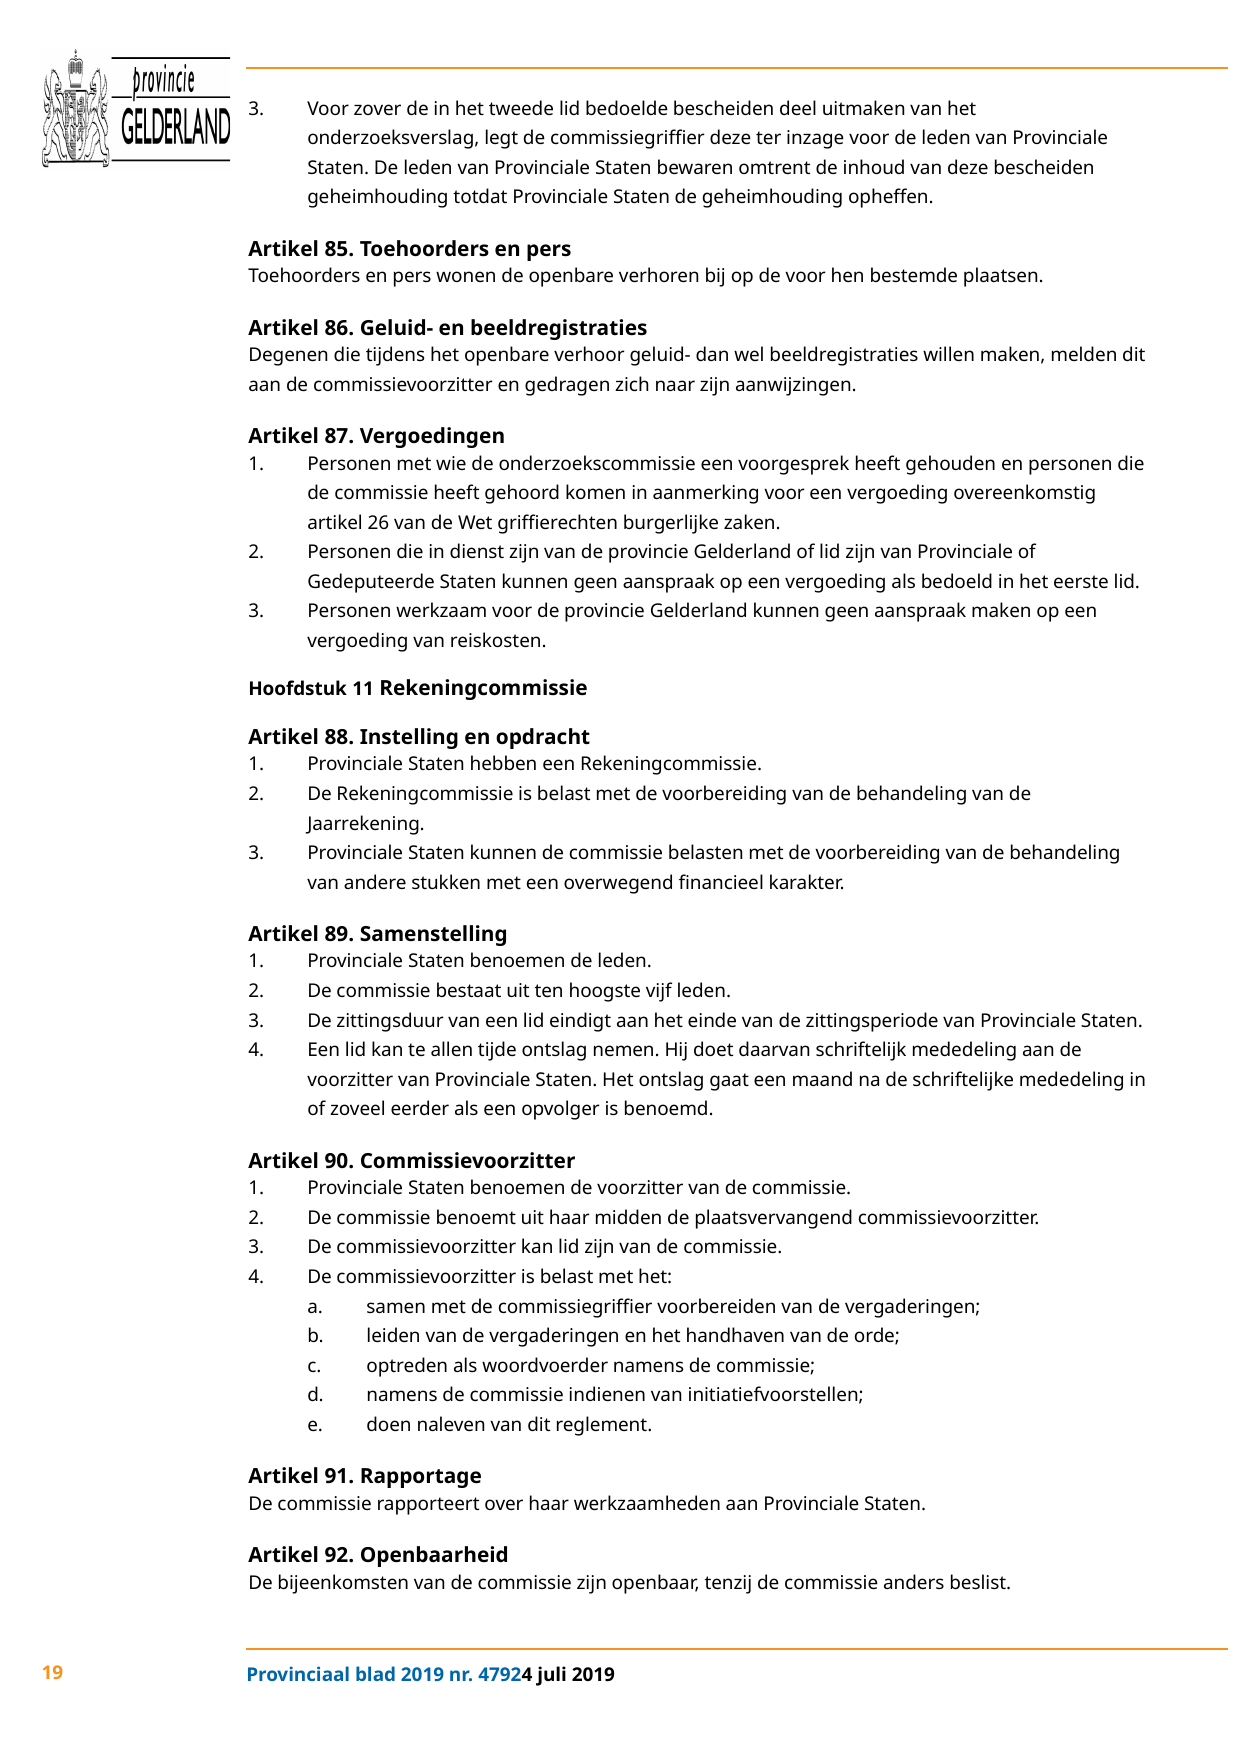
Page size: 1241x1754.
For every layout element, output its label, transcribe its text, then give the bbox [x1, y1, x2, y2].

text De bijeenkomsten van de commissie zijn openbaar, tenzij de commissie anders beslist. [248, 1569, 1152, 1594]
list Provinciale Staten hebben een Rekeningcommissie. [248, 751, 1152, 776]
text Hoofdstuk 11 Rekeningcommissie [248, 673, 1152, 701]
text Artikel 92. Openbaarheid [248, 1540, 1152, 1569]
list Een lid kan te allen tijde ontslag nemen. Hij doet daarvan schriftelijk mededeling aan de voorzitter van Provinciale Staten. Het ontslag gaat een maand na de schriftelijke mededeling in of zoveel eerder als een opvolger is benoemd. [248, 1036, 1152, 1121]
text Artikel 87. Vergoedingen [248, 421, 1152, 450]
text Artikel 88. Instelling en opdracht [248, 722, 1152, 751]
text Artikel 86. Geluid- en beeldregistraties [248, 313, 1152, 341]
list De commissie benoemt uit haar midden de plaatsvervangend commissievoorzitter. [248, 1204, 1152, 1230]
list Personen die in dienst zijn van de provincie Gelderland of lid zijn van Provinciale of Gedeputeerde Staten kunnen geen aanspraak op een vergoeding als bedoeld in het eerste lid. [248, 538, 1152, 594]
text Artikel 85. Toehoorders en pers [248, 234, 1152, 262]
list De commissievoorzitter is belast met het: [248, 1263, 1152, 1289]
list De commissie bestaat uit ten hoogste vijf leden. [248, 977, 1152, 1003]
list leiden van de vergaderingen en het handhaven van de orde; [307, 1322, 1152, 1348]
list Personen met wie de onderzoekscommissie een voorgesprek heeft gehouden en personen die de commissie heeft gehoord komen in aanmerking voor een vergoeding overeenkomstig artikel 26 van de Wet griffierechten burgerlijke zaken. [248, 450, 1152, 534]
list namens de commissie indienen van initiatiefvoorstellen; [307, 1382, 1152, 1407]
list Provinciale Staten benoemen de voorzitter van de commissie. [248, 1174, 1152, 1200]
text Toehoorders en pers wonen de openbare verhoren bij op de voor hen bestemde plaatsen. [248, 262, 1152, 288]
list doen naleven van dit reglement. [307, 1411, 1152, 1437]
text Artikel 90. Commissievoorzitter [248, 1146, 1152, 1174]
text De commissie rapporteert over haar werkzaamheden aan Provinciale Staten. [248, 1490, 1152, 1516]
list samen met de commissiegriffier voorbereiden van de vergaderingen; [307, 1293, 1152, 1318]
picture [41, 47, 231, 172]
text Degenen die tijdens het openbare verhoor geluid- dan wel beeldregistraties willen maken, melden dit aan de commissievoorzitter en gedragen zich naar zijn aanwijzingen. [248, 341, 1152, 397]
text Artikel 91. Rapportage [248, 1462, 1152, 1490]
list Provinciale Staten kunnen de commissie belasten met de voorbereiding van de behandeling van andere stukken met een overwegend financieel karakter. [248, 839, 1152, 894]
text Artikel 89. Samenstelling [248, 919, 1152, 948]
list De commissievoorzitter kan lid zijn van de commissie. [248, 1234, 1152, 1259]
list Voor zover de in het tweede lid bedoelde bescheiden deel uitmaken van het onderzoeksverslag, legt de commissiegriffier deze ter inzage voor de leden van Provinciale Staten. De leden van Provinciale Staten bewaren omtrent de inhoud van deze bescheiden geheimhouding totdat Provinciale Staten de geheimhouding opheffen. [248, 95, 1152, 209]
list Provinciale Staten benoemen de leden. [248, 948, 1152, 973]
list optreden als woordvoerder namens de commissie; [307, 1352, 1152, 1378]
list Personen werkzaam voor de provincie Gelderland kunnen geen aanspraak maken op een vergoeding van reiskosten. [248, 598, 1152, 653]
list De Rekeningcommissie is belast met de voorbereiding van de behandeling van de Jaarrekening. [248, 780, 1152, 835]
list De zittingsduur van een lid eindigt aan het einde van de zittingsperiode van Provinciale Staten. [248, 1007, 1152, 1033]
